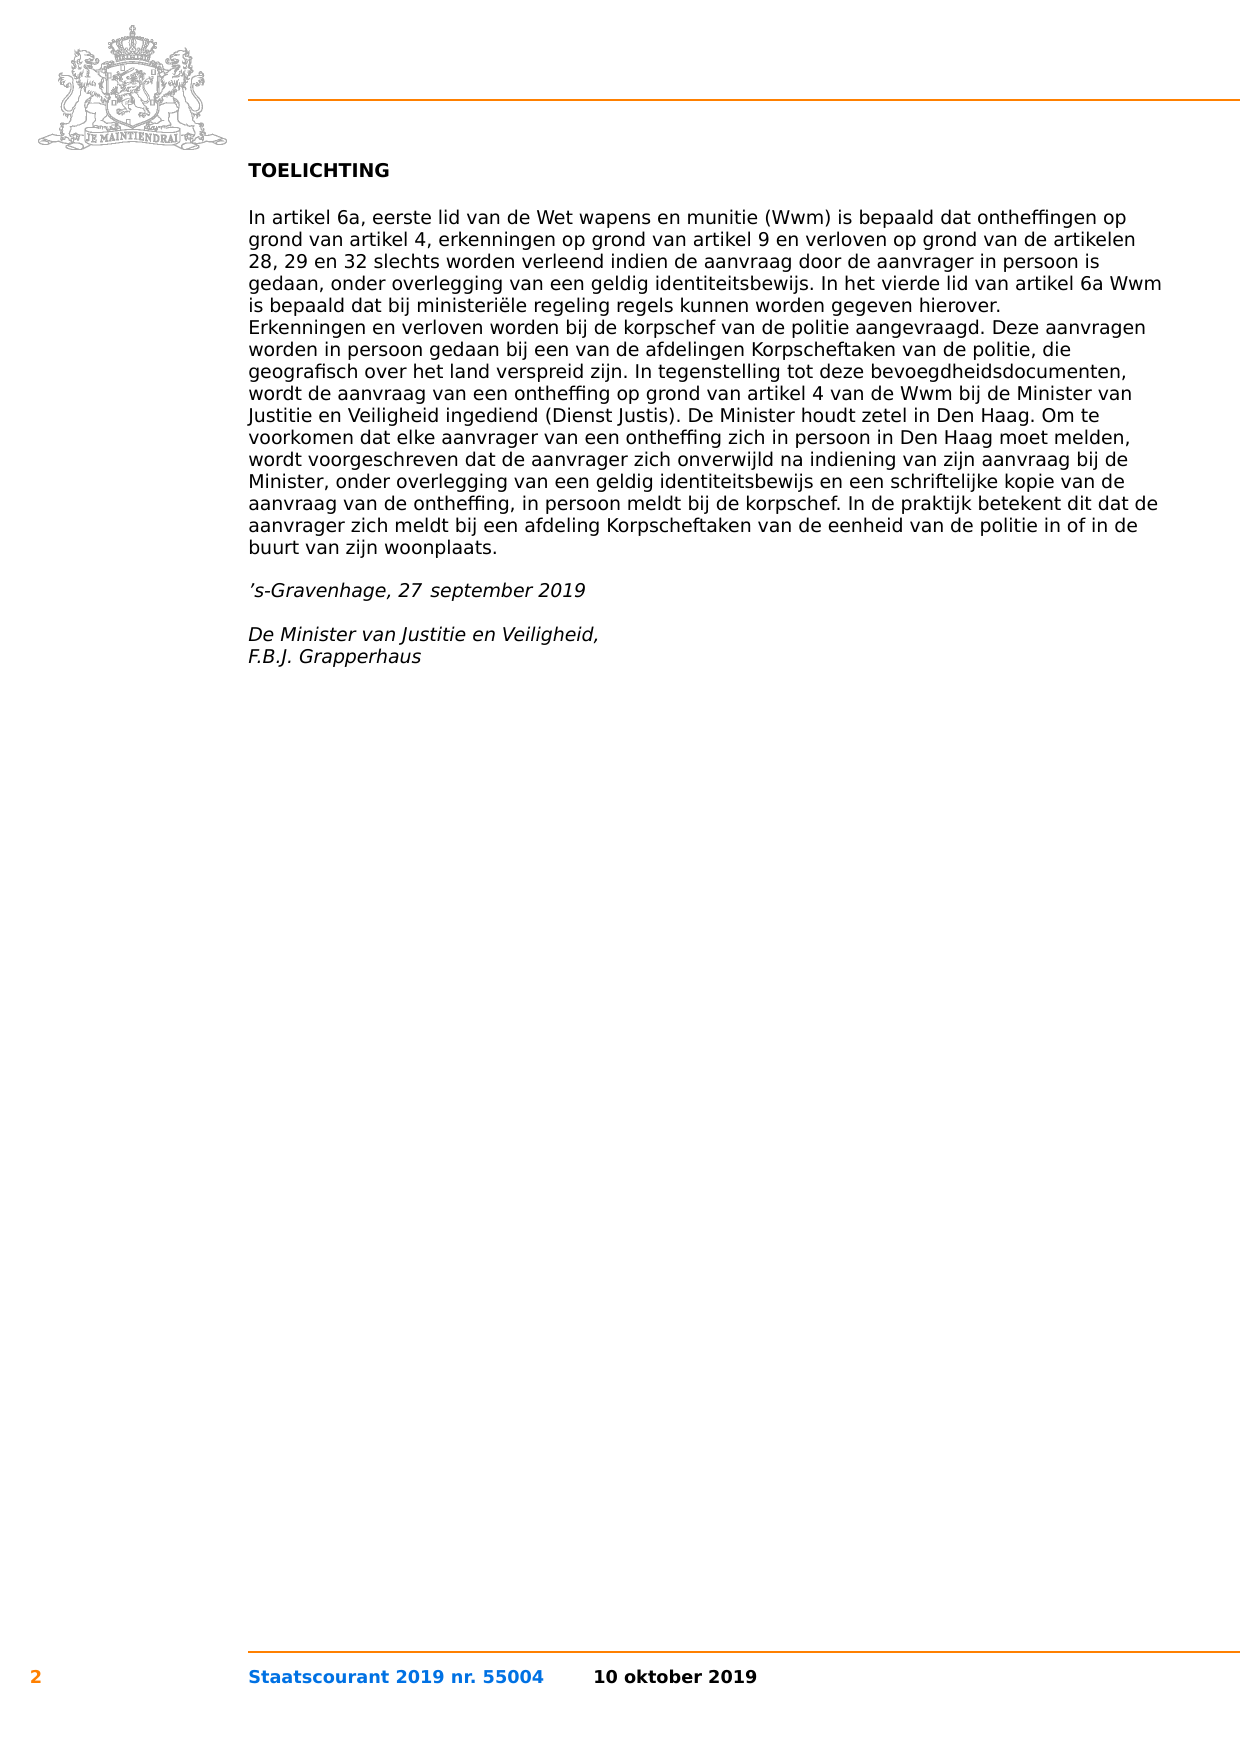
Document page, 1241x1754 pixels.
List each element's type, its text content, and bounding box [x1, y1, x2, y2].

text In artikel 6a, eerste lid van de Wet wapens en munitie (Wwm) is bepaald dat ontheffingen op grond van artikel 4, erkenningen op grond van artikel 9 en verloven op grond van de artikelen 28, 29 en 32 slechts worden verleend indien de aanvraag door de aanvrager in persoon is gedaan, onder overlegging van een geldig identiteitsbewijs. In het vierde lid van artikel 6a Wwm is bepaald dat bij ministeriële regeling regels kunnen worden gegeven hierover. [248, 207, 1163, 317]
picture [38, 25, 227, 150]
text De Minister van Justitie en Veiligheid, F.B.J. Grapperhaus [248, 624, 1163, 668]
subtitle TOELICHTING [248, 160, 1163, 182]
text ’s-Gravenhage, 27 september 2019 [248, 580, 1163, 602]
text Erkenningen en verloven worden bij de korpschef van de politie aangevraagd. Deze aanvragen worden in persoon gedaan bij een van de afdelingen Korpscheftaken van de politie, die geografisch over het land verspreid zijn. In tegenstelling tot deze bevoegdheidsdocumenten, wordt de aanvraag van een ontheffing op grond van artikel 4 van de Wwm bij de Minister van Justitie en Veiligheid ingediend (Dienst Justis). De Minister houdt zetel in Den Haag. Om te voorkomen dat elke aanvrager van een ontheffing zich in persoon in Den Haag moet melden, wordt voorgeschreven dat de aanvrager zich onverwijld na indiening van zijn aanvraag bij de Minister, onder overlegging van een geldig identiteitsbewijs en een schriftelijke kopie van de aanvraag van de ontheffing, in persoon meldt bij de korpschef. In de praktijk betekent dit dat de aanvrager zich meldt bij een afdeling Korpscheftaken van de eenheid van de politie in of in de buurt van zijn woonplaats. [248, 317, 1163, 558]
